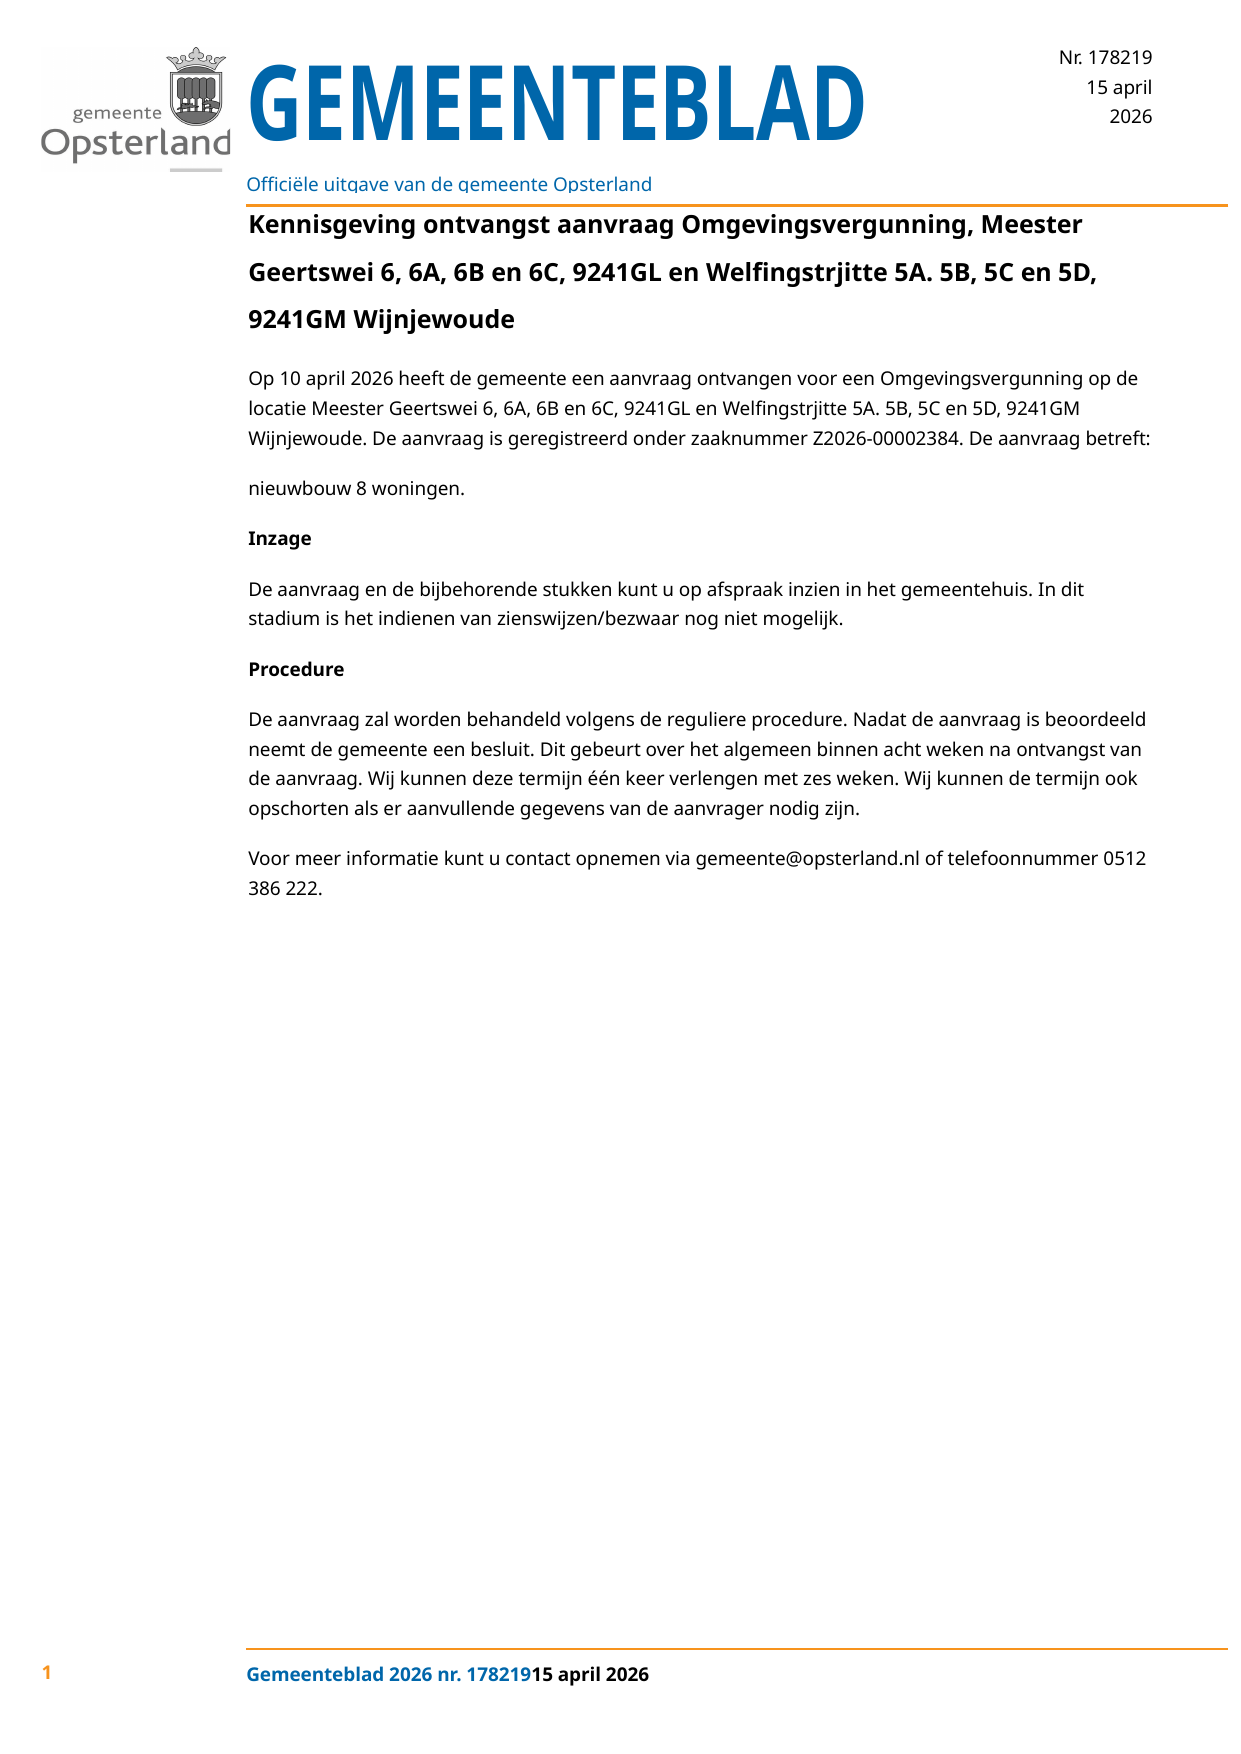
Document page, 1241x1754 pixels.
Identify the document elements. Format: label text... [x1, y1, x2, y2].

text Inzage [248, 526, 1152, 551]
text De aanvraag en de bijbehorende stukken kunt u op afspraak inzien in het gemeentehuis. In dit stadium is het indienen van zienswijzen/bezwaar nog niet mogelijk. [248, 576, 1152, 631]
text Procedure [248, 656, 1152, 682]
text nieuwbouw 8 woningen. [248, 475, 1152, 501]
picture [41, 47, 231, 172]
text Kennisgeving ontvangst aanvraag Omgevingsvergunning, Meester Geertswei 6, 6A, 6B en 6C, 9241GL en Welfingstrjitte 5A. 5B, 5C en 5D, 9241GM Wijnjewoude [248, 207, 1152, 336]
text De aanvraag zal worden behandeld volgens de reguliere procedure. Nadat de aanvraag is beoordeeld neemt de gemeente een besluit. Dit gebeurt over het algemeen binnen acht weken na ontvangst van de aanvraag. Wij kunnen deze termijn één keer verlengen met zes weken. Wij kunnen de termijn ook opschorten als er aanvullende gegevens van de aanvrager nodig zijn. [248, 706, 1152, 821]
text Voor meer informatie kunt u contact opnemen via gemeente@opsterland.nl of telefoonnummer 0512 386 222. [248, 846, 1152, 901]
text Op 10 april 2026 heeft de gemeente een aanvraag ontvangen voor een Omgevingsvergunning op de locatie Meester Geertswei 6, 6A, 6B en 6C, 9241GL en Welfingstrjitte 5A. 5B, 5C en 5D, 9241GM Wijnjewoude. De aanvraag is geregistreerd onder zaaknummer Z2026-00002384. De aanvraag betreft: [248, 366, 1152, 450]
